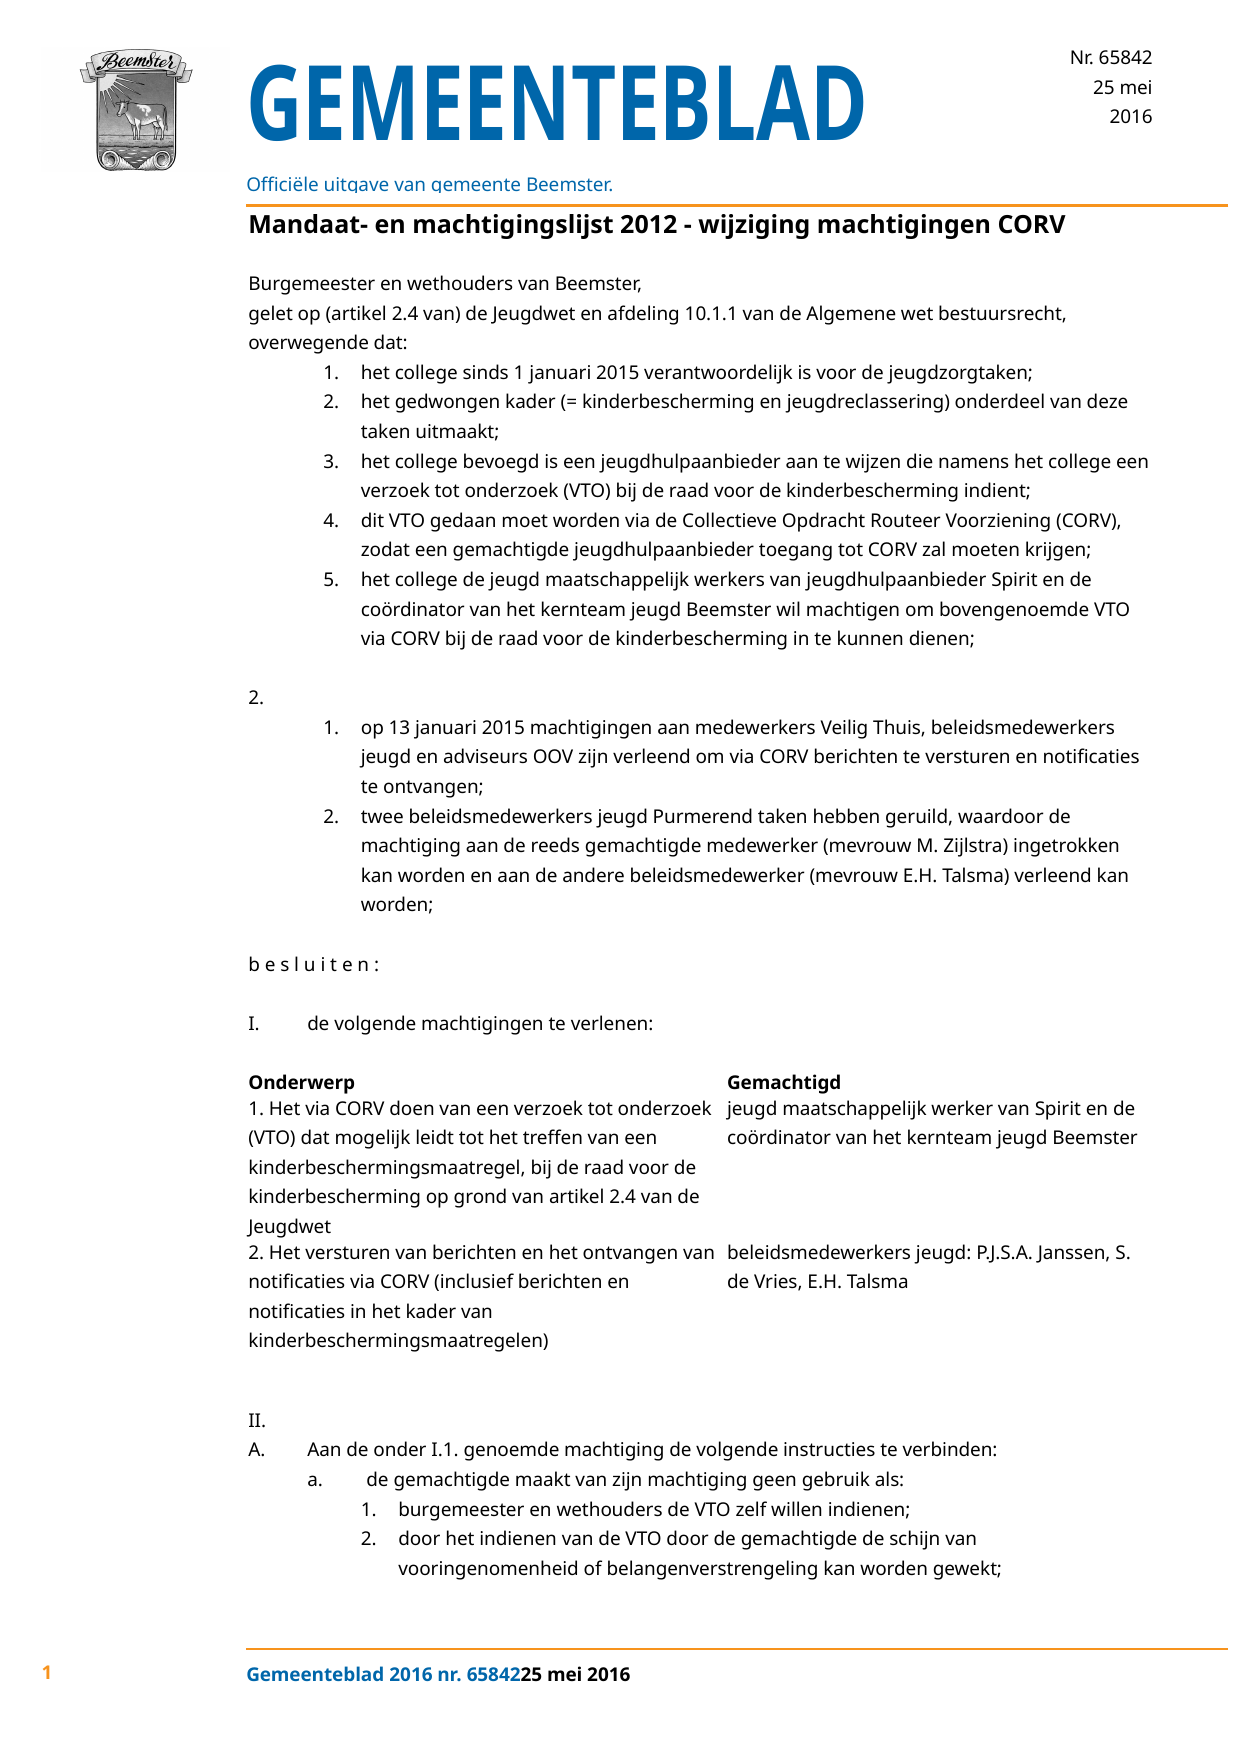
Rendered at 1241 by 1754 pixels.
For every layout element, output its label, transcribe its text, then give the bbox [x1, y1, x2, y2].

table_cell beleidsmedewerkers jeugd: P.J.S.A. Janssen, S. de Vries, E.H. Talsma [727, 1239, 1152, 1353]
list het college sinds 1 januari 2015 verantwoordelijk is voor de jeugdzorgtaken; [323, 359, 1152, 385]
picture [41, 47, 231, 172]
list burgemeester en wethouders de VTO zelf willen indienen; [361, 1496, 1152, 1522]
text gelet op (artikel 2.4 van) de Jeugdwet en afdeling 10.1.1 van de Algemene wet bestuursrecht, [248, 300, 1152, 326]
table_cell 1. Het via CORV doen van een verzoek tot onderzoek (VTO) dat mogelijk leidt tot het treffen van een kinderbeschermingsmaatregel, bij de raad voor de kinderbescherming op grond van artikel 2.4 van de Jeugdwet [248, 1095, 727, 1239]
list dit VTO gedaan moet worden via de Collectieve Opdracht Routeer Voorziening (CORV), zodat een gemachtigde jeugdhulpaanbieder toegang tot CORV zal moeten krijgen; [323, 507, 1152, 562]
list Aan de onder I.1. genoemde machtiging de volgende instructies te verbinden: [248, 1437, 1152, 1462]
list twee beleidsmedewerkers jeugd Purmerend taken hebben geruild, waardoor de machtiging aan de reeds gemachtigde medewerker (mevrouw M. Zijlstra) ingetrokken kan worden en aan de andere beleidsmedewerker (mevrouw E.H. Talsma) verleend kan worden; [323, 803, 1152, 917]
table_header Gemachtigd [727, 1069, 1152, 1095]
list het gedwongen kader (= kinderbescherming en jeugdreclassering) onderdeel van deze taken uitmaakt; [323, 389, 1152, 444]
list het college bevoegd is een jeugdhulpaanbieder aan te wijzen die namens het college een verzoek tot onderzoek (VTO) bij de raad voor de kinderbescherming indient; [323, 448, 1152, 503]
text Mandaat- en machtigingslijst 2012 - wijziging machtigingen CORV [248, 207, 1152, 241]
list op 13 januari 2015 machtigingen aan medewerkers Veilig Thuis, beleidsmedewerkers jeugd en adviseurs OOV zijn verleend om via CORV berichten te versturen en notificaties te ontvangen; [323, 714, 1152, 799]
list de volgende machtigingen te verlenen: [248, 1010, 1152, 1036]
text Burgemeester en wethouders van Beemster, [248, 270, 1152, 296]
table_cell jeugd maatschappelijk werker van Spirit en de coördinator van het kernteam jeugd Beemster [727, 1095, 1152, 1239]
list het college de jeugd maatschappelijk werkers van jeugdhulpaanbieder Spirit en de coördinator van het kernteam jeugd Beemster wil machtigen om bovengenoemde VTO via CORV bij de raad voor de kinderbescherming in te kunnen dienen; [323, 566, 1152, 651]
list de gemachtigde maakt van zijn machtiging geen gebruik als: [307, 1466, 1152, 1492]
text II. [248, 1407, 1152, 1433]
table_header Onderwerp [248, 1069, 727, 1095]
table_cell 2. Het versturen van berichten en het ontvangen van notificaties via CORV (inclusief berichten en notificaties in het kader van kinderbeschermingsmaatregelen) [248, 1239, 727, 1353]
text overwegende dat: [248, 329, 1152, 355]
list door het indienen van de VTO door de gemachtigde de schijn van vooringenomenheid of belangenverstrengeling kan worden gewekt; [361, 1525, 1152, 1581]
text b e s l u i t e n : [248, 951, 1152, 976]
